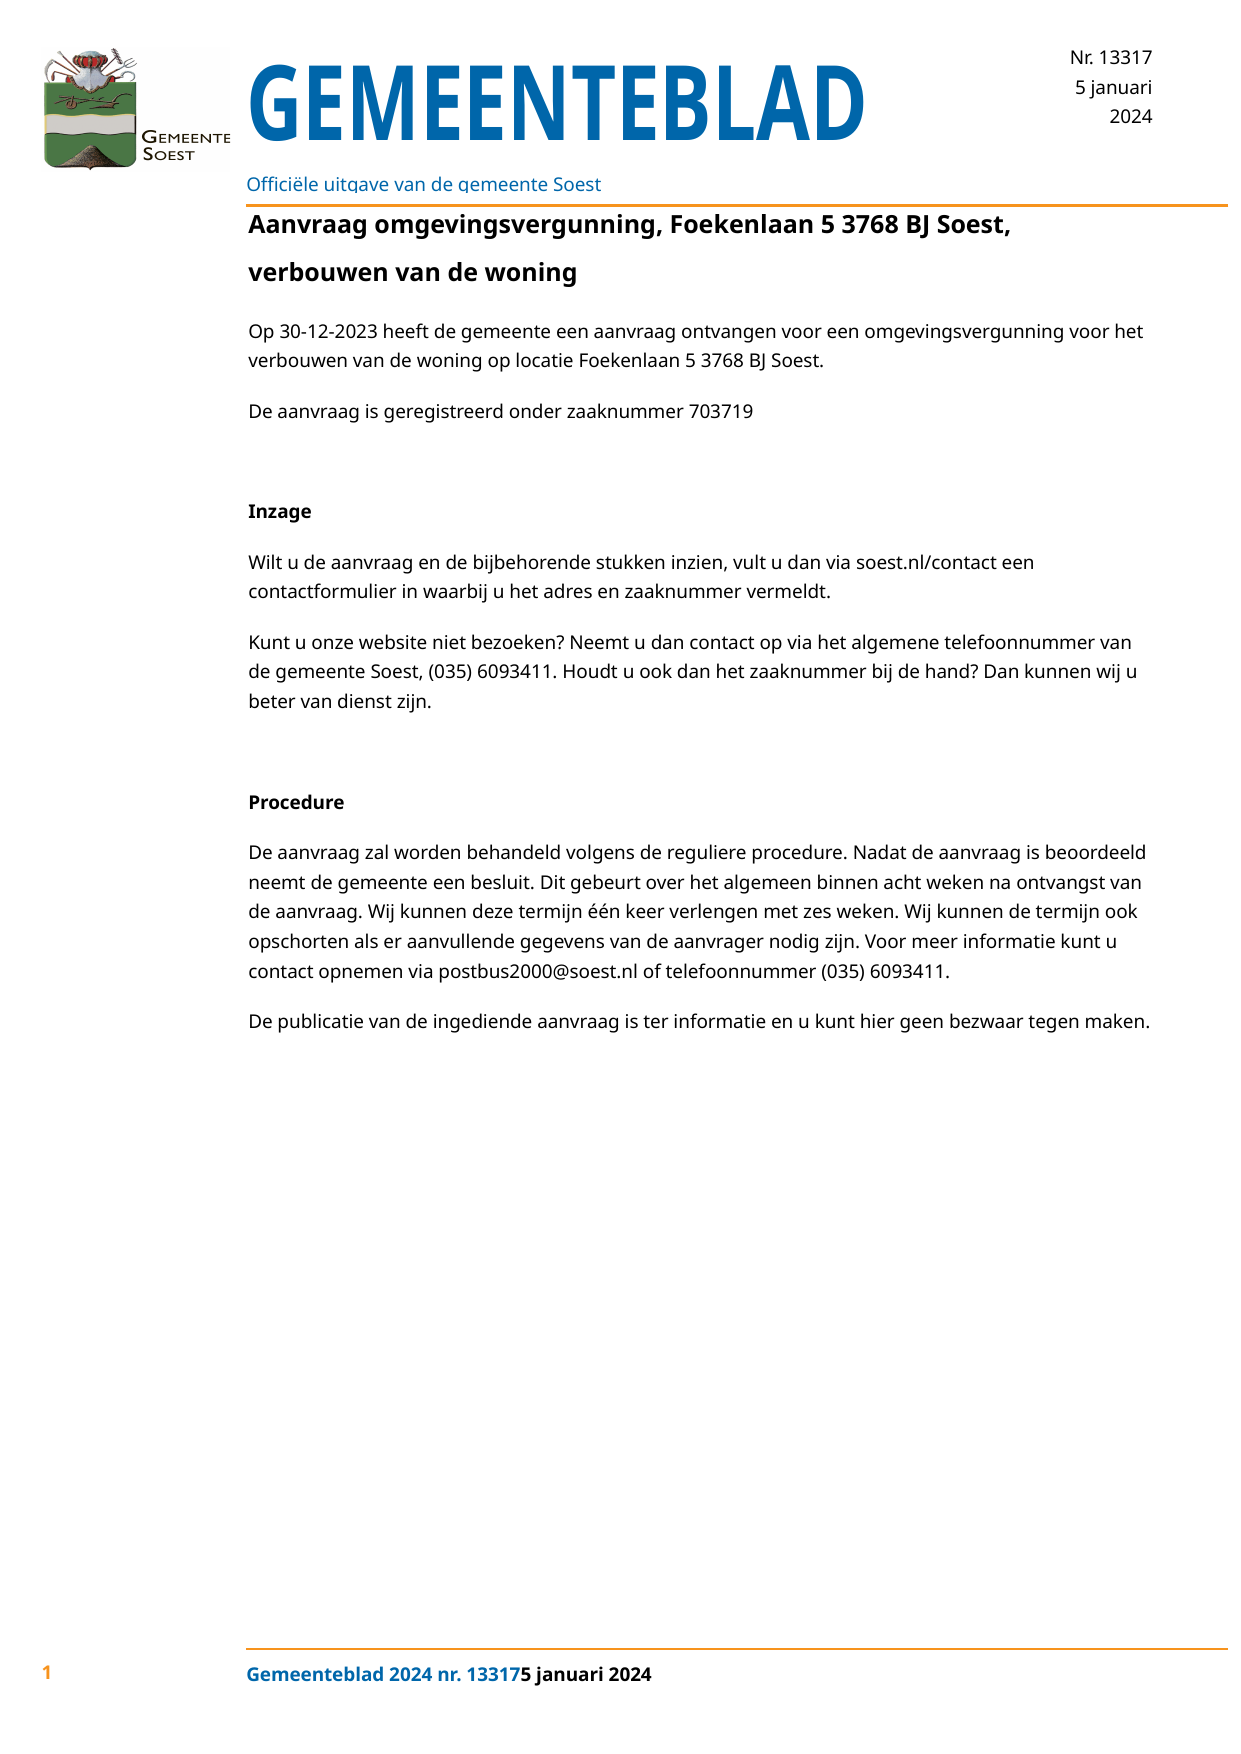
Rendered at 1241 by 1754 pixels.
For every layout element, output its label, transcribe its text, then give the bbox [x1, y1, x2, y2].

text Aanvraag omgevingsvergunning, Foekenlaan 5 3768 BJ Soest, verbouwen van de woning [248, 207, 1152, 288]
text De publicatie van de ingediende aanvraag is ter informatie en u kunt hier geen bezwaar tegen maken. [248, 1008, 1152, 1034]
text Wilt u de aanvraag en de bijbehorende stukken inzien, vult u dan via soest.nl/contact een contactformulier in waarbij u het adres en zaaknummer vermeldt. [248, 549, 1152, 604]
text Inzage [248, 499, 1152, 524]
text De aanvraag zal worden behandeld volgens de reguliere procedure. Nadat de aanvraag is beoordeeld neemt de gemeente een besluit. Dit gebeurt over het algemeen binnen acht weken na ontvangst van de aanvraag. Wij kunnen deze termijn één keer verlengen met zes weken. Wij kunnen de termijn ook opschorten als er aanvullende gegevens van de aanvrager nodig zijn. Voor meer informatie kunt u contact opnemen via postbus2000@soest.nl of telefoonnummer (035) 6093411. [248, 839, 1152, 984]
text Procedure [248, 789, 1152, 815]
text Kunt u onze website niet bezoeken? Neemt u dan contact op via het algemene telefoonnummer van de gemeente Soest, (035) 6093411. Houdt u ook dan het zaaknummer bij de hand? Dan kunnen wij u beter van dienst zijn. [248, 629, 1152, 714]
text Op 30-12-2023 heeft de gemeente een aanvraag ontvangen voor een omgevingsvergunning voor het verbouwen van de woning op locatie Foekenlaan 5 3768 BJ Soest. [248, 318, 1152, 373]
picture [41, 47, 231, 172]
text De aanvraag is geregistreerd onder zaaknummer 703719 [248, 398, 1152, 424]
